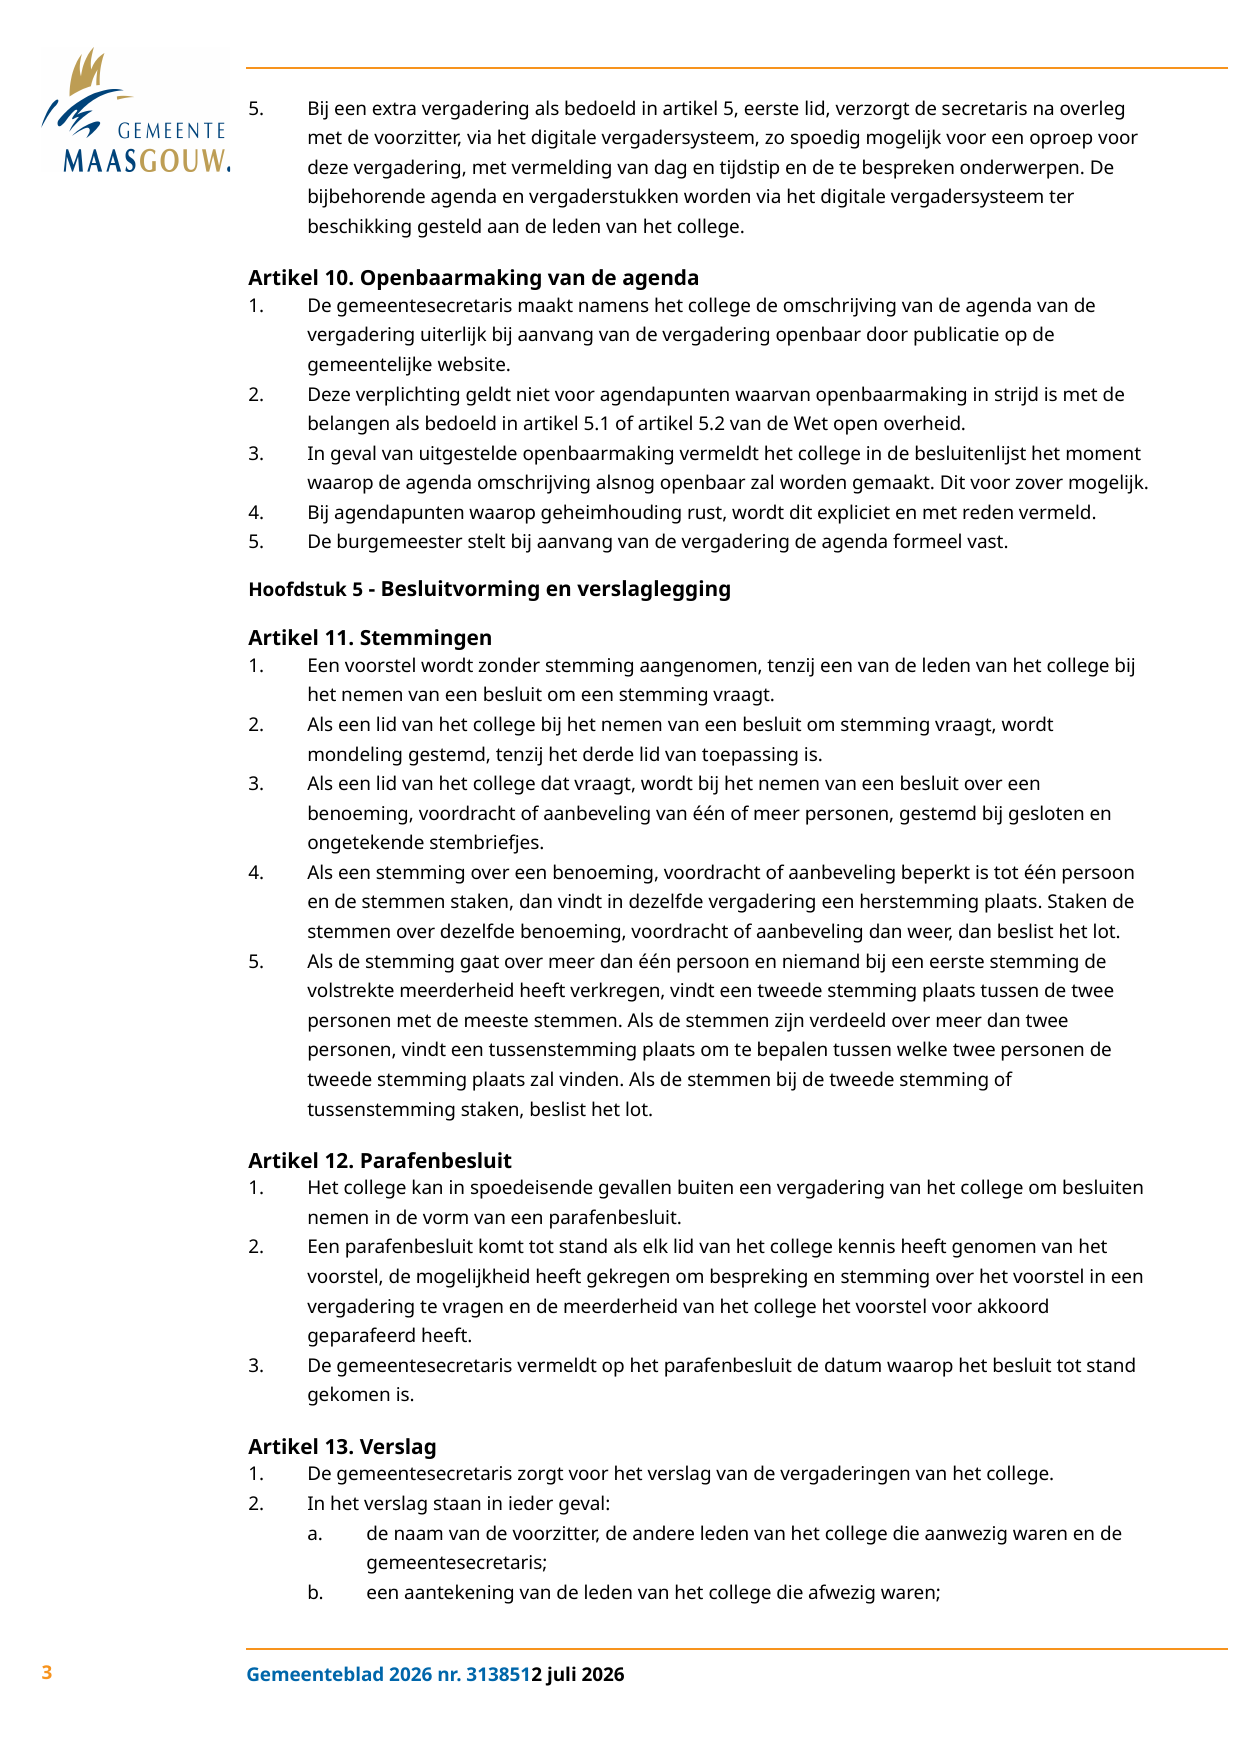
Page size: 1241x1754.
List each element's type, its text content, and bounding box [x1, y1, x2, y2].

list De gemeentesecretaris zorgt voor het verslag van de vergaderingen van het college. [248, 1461, 1152, 1486]
text Artikel 12. Parafenbesluit [248, 1146, 1152, 1174]
list Deze verplichting geldt niet voor agendapunten waarvan openbaarmaking in strijd is met de belangen als bedoeld in artikel 5.1 of artikel 5.2 van de Wet open overheid. [248, 381, 1152, 436]
list In geval van uitgestelde openbaarmaking vermeldt het college in de besluitenlijst het moment waarop de agenda omschrijving alsnog openbaar zal worden gemaakt. Dit voor zover mogelijk. [248, 440, 1152, 495]
text Artikel 10. Openbaarmaking van de agenda [248, 263, 1152, 292]
list Als een lid van het college dat vraagt, wordt bij het nemen van een besluit over een benoeming, voordracht of aanbeveling van één of meer personen, gestemd bij gesloten en ongetekende stembriefjes. [248, 770, 1152, 855]
list Het college kan in spoedeisende gevallen buiten een vergadering van het college om besluiten nemen in de vorm van een parafenbesluit. [248, 1174, 1152, 1230]
list Als een stemming over een benoeming, voordracht of aanbeveling beperkt is tot één persoon en de stemmen staken, dan vindt in dezelfde vergadering een herstemming plaats. Staken de stemmen over dezelfde benoeming, voordracht of aanbeveling dan weer, dan beslist het lot. [248, 859, 1152, 944]
text Hoofdstuk 5 - Besluitvorming en verslaglegging [248, 574, 1152, 603]
picture [41, 47, 231, 172]
list Bij een extra vergadering als bedoeld in artikel 5, eerste lid, verzorgt de secretaris na overleg met de voorzitter, via het digitale vergadersysteem, zo spoedig mogelijk voor een oproep voor deze vergadering, met vermelding van dag en tijdstip en de te bespreken onderwerpen. De bijbehorende agenda en vergaderstukken worden via het digitale vergadersysteem ter beschikking gesteld aan de leden van het college. [248, 95, 1152, 239]
list Bij agendapunten waarop geheimhouding rust, wordt dit expliciet en met reden vermeld. [248, 499, 1152, 525]
list In het verslag staan in ieder geval: [248, 1490, 1152, 1516]
list De gemeentesecretaris vermeldt op het parafenbesluit de datum waarop het besluit tot stand gekomen is. [248, 1352, 1152, 1407]
list De burgemeester stelt bij aanvang van de vergadering de agenda formeel vast. [248, 529, 1152, 554]
text Artikel 13. Verslag [248, 1432, 1152, 1461]
list De gemeentesecretaris maakt namens het college de omschrijving van de agenda van de vergadering uiterlijk bij aanvang van de vergadering openbaar door publicatie op de gemeentelijke website. [248, 292, 1152, 377]
list Als een lid van het college bij het nemen van een besluit om stemming vraagt, wordt mondeling gestemd, tenzij het derde lid van toepassing is. [248, 711, 1152, 766]
list Een parafenbesluit komt tot stand als elk lid van het college kennis heeft genomen van het voorstel, de mogelijkheid heeft gekregen om bespreking en stemming over het voorstel in een vergadering te vragen en de meerderheid van het college het voorstel voor akkoord geparafeerd heeft. [248, 1234, 1152, 1348]
list Een voorstel wordt zonder stemming aangenomen, tenzij een van de leden van het college bij het nemen van een besluit om een stemming vraagt. [248, 652, 1152, 707]
list Als de stemming gaat over meer dan één persoon en niemand bij een eerste stemming de volstrekte meerderheid heeft verkregen, vindt een tweede stemming plaats tussen de twee personen met de meeste stemmen. Als de stemmen zijn verdeeld over meer dan twee personen, vindt een tussenstemming plaats om te bepalen tussen welke twee personen de tweede stemming plaats zal vinden. Als de stemmen bij de tweede stemming of tussenstemming staken, beslist het lot. [248, 948, 1152, 1121]
text Artikel 11. Stemmingen [248, 623, 1152, 652]
list de naam van de voorzitter, de andere leden van het college die aanwezig waren en de gemeentesecretaris; [307, 1520, 1152, 1575]
list een aantekening van de leden van het college die afwezig waren; [307, 1579, 1152, 1604]
